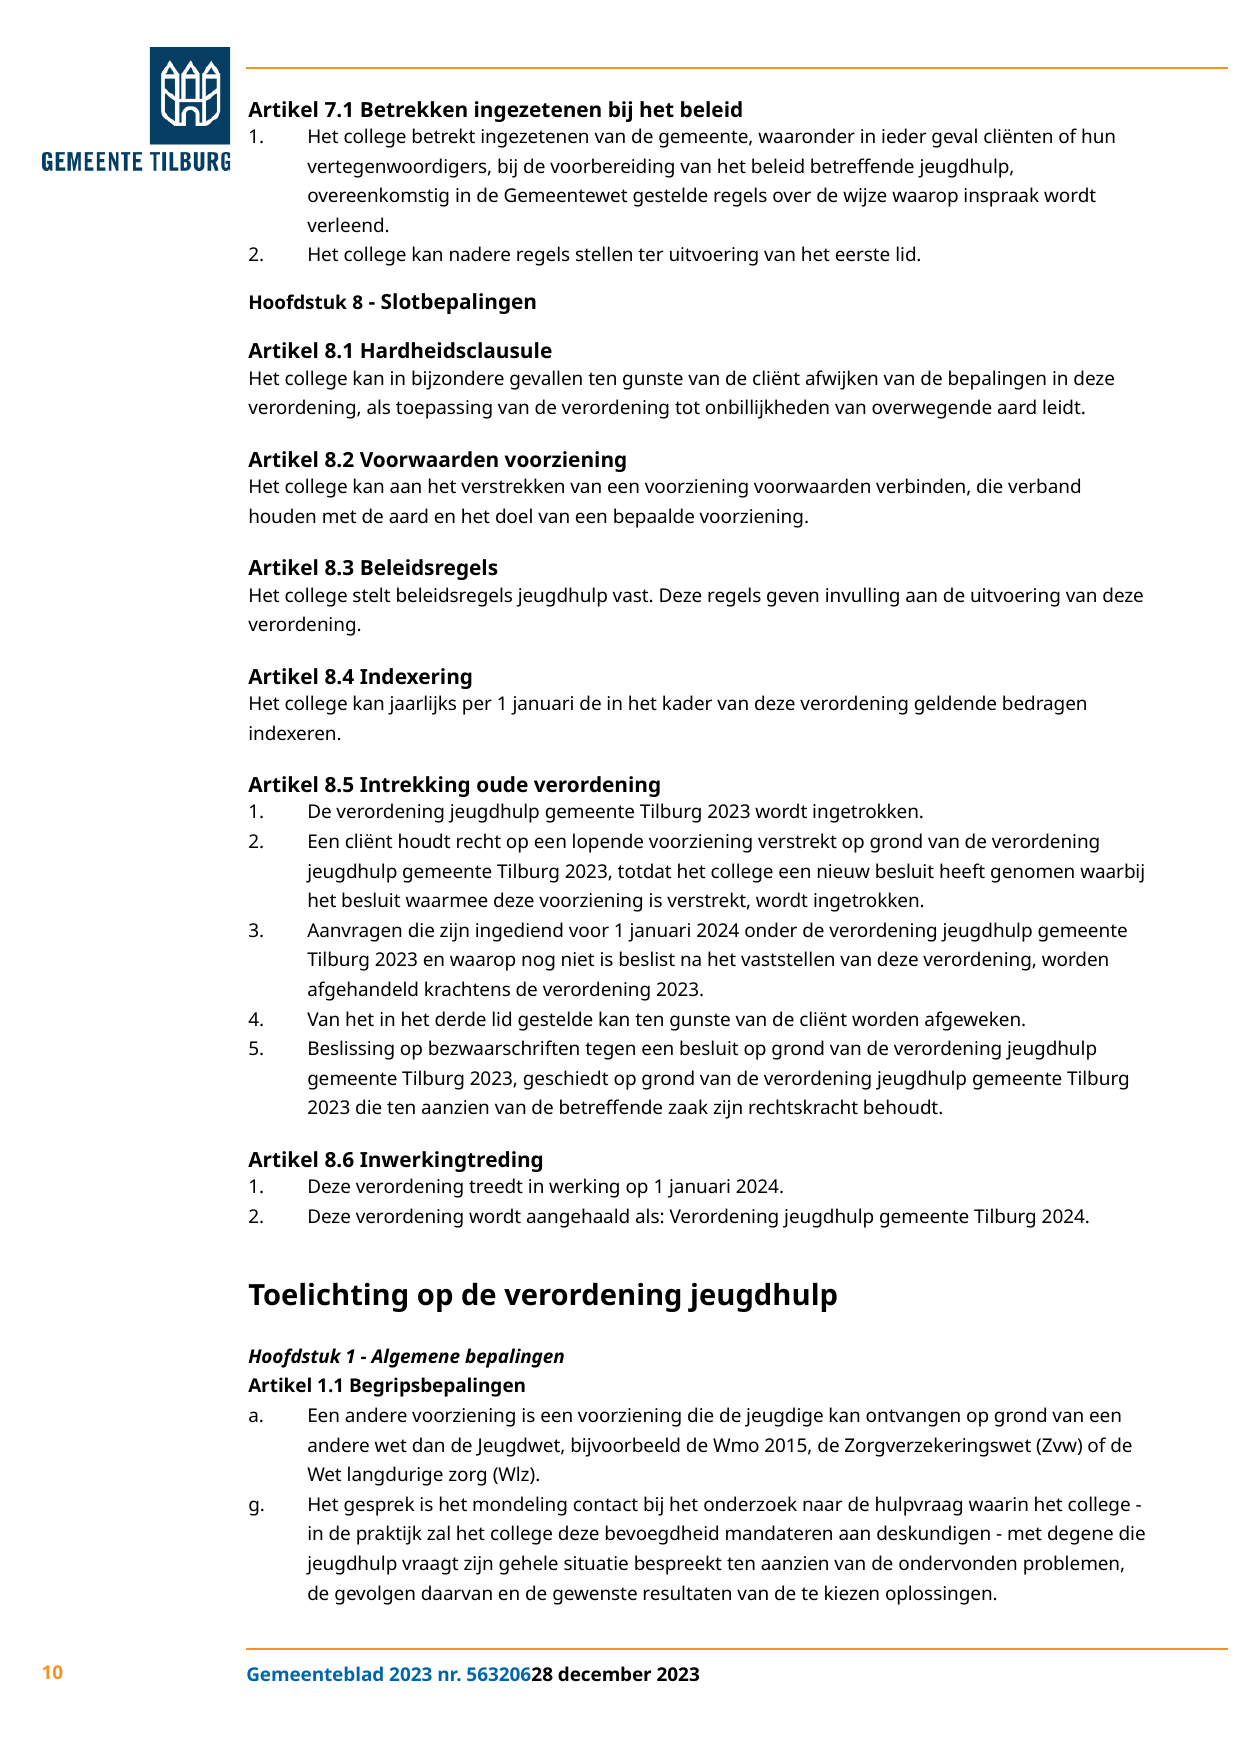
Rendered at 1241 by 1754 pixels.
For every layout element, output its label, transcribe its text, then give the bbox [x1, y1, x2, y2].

text Artikel 7.1 Betrekken ingezetenen bij het beleid [248, 95, 1152, 123]
list Het college kan nadere regels stellen ter uitvoering van het eerste lid. [248, 242, 1152, 267]
text Het college kan aan het verstrekken van een voorziening voorwaarden verbinden, die verband houden met de aard en het doel van een bepaalde voorziening. [248, 473, 1152, 529]
text Het college kan jaarlijks per 1 januari de in het kader van deze verordening geldende bedragen indexeren. [248, 690, 1152, 746]
text Artikel 8.6 Inwerkingtreding [248, 1145, 1152, 1173]
text Artikel 8.1 Hardheidsclausule [248, 336, 1152, 365]
text Artikel 1.1 Begripsbepalingen [248, 1373, 1152, 1398]
list Beslissing op bezwaarschriften tegen een besluit op grond van de verordening jeugdhulp gemeente Tilburg 2023, geschiedt op grond van de verordening jeugdhulp gemeente Tilburg 2023 die ten aanzien van de betreffende zaak zijn rechtskracht behoudt. [248, 1035, 1152, 1120]
text Artikel 8.3 Beleidsregels [248, 553, 1152, 582]
picture [41, 47, 231, 172]
text Artikel 8.4 Indexering [248, 662, 1152, 690]
list Deze verordening wordt aangehaald als: Verordening jeugdhulp gemeente Tilburg 2024. [248, 1203, 1152, 1229]
text Artikel 8.5 Intrekking oude verordening [248, 770, 1152, 799]
text Toelichting op de verordening jeugdhulp [248, 1274, 1152, 1314]
list Het gesprek is het mondeling contact bij het onderzoek naar de hulpvraag waarin het college - in de praktijk zal het college deze bevoegdheid mandateren aan deskundigen - met degene die jeugdhulp vraagt zijn gehele situatie bespreekt ten aanzien van de ondervonden problemen, de gevolgen daarvan en de gewenste resultaten van de te kiezen oplossingen. [248, 1491, 1152, 1606]
text Artikel 8.2 Voorwaarden voorziening [248, 445, 1152, 473]
list Van het in het derde lid gestelde kan ten gunste van de cliënt worden afgeweken. [248, 1006, 1152, 1031]
list Deze verordening treedt in werking op 1 januari 2024. [248, 1173, 1152, 1199]
list Aanvragen die zijn ingediend voor 1 januari 2024 onder de verordening jeugdhulp gemeente Tilburg 2023 en waarop nog niet is beslist na het vaststellen van deze verordening, worden afgehandeld krachtens de verordening 2023. [248, 917, 1152, 1002]
list Het college betrekt ingezetenen van de gemeente, waaronder in ieder geval cliënten of hun vertegenwoordigers, bij de voorbereiding van het beleid betreffende jeugdhulp, overeenkomstig in de Gemeentewet gestelde regels over de wijze waarop inspraak wordt verleend. [248, 123, 1152, 238]
text Hoofdstuk 8 - Slotbepalingen [248, 287, 1152, 316]
list Een andere voorziening is een voorziening die de jeugdige kan ontvangen op grond van een andere wet dan de Jeugdwet, bijvoorbeeld de Wmo 2015, de Zorgverzekeringswet (Zvw) of de Wet langdurige zorg (Wlz). [248, 1402, 1152, 1487]
text Hoofdstuk 1 - Algemene bepalingen [248, 1343, 1152, 1369]
list De verordening jeugdhulp gemeente Tilburg 2023 wordt ingetrokken. [248, 799, 1152, 824]
list Een cliënt houdt recht op een lopende voorziening verstrekt op grond van de verordening jeugdhulp gemeente Tilburg 2023, totdat het college een nieuw besluit heeft genomen waarbij het besluit waarmee deze voorziening is verstrekt, wordt ingetrokken. [248, 828, 1152, 913]
text Het college kan in bijzondere gevallen ten gunste van de cliënt afwijken van de bepalingen in deze verordening, als toepassing van de verordening tot onbillijkheden van overwegende aard leidt. [248, 365, 1152, 420]
text Het college stelt beleidsregels jeugdhulp vast. Deze regels geven invulling aan de uitvoering van deze verordening. [248, 582, 1152, 637]
